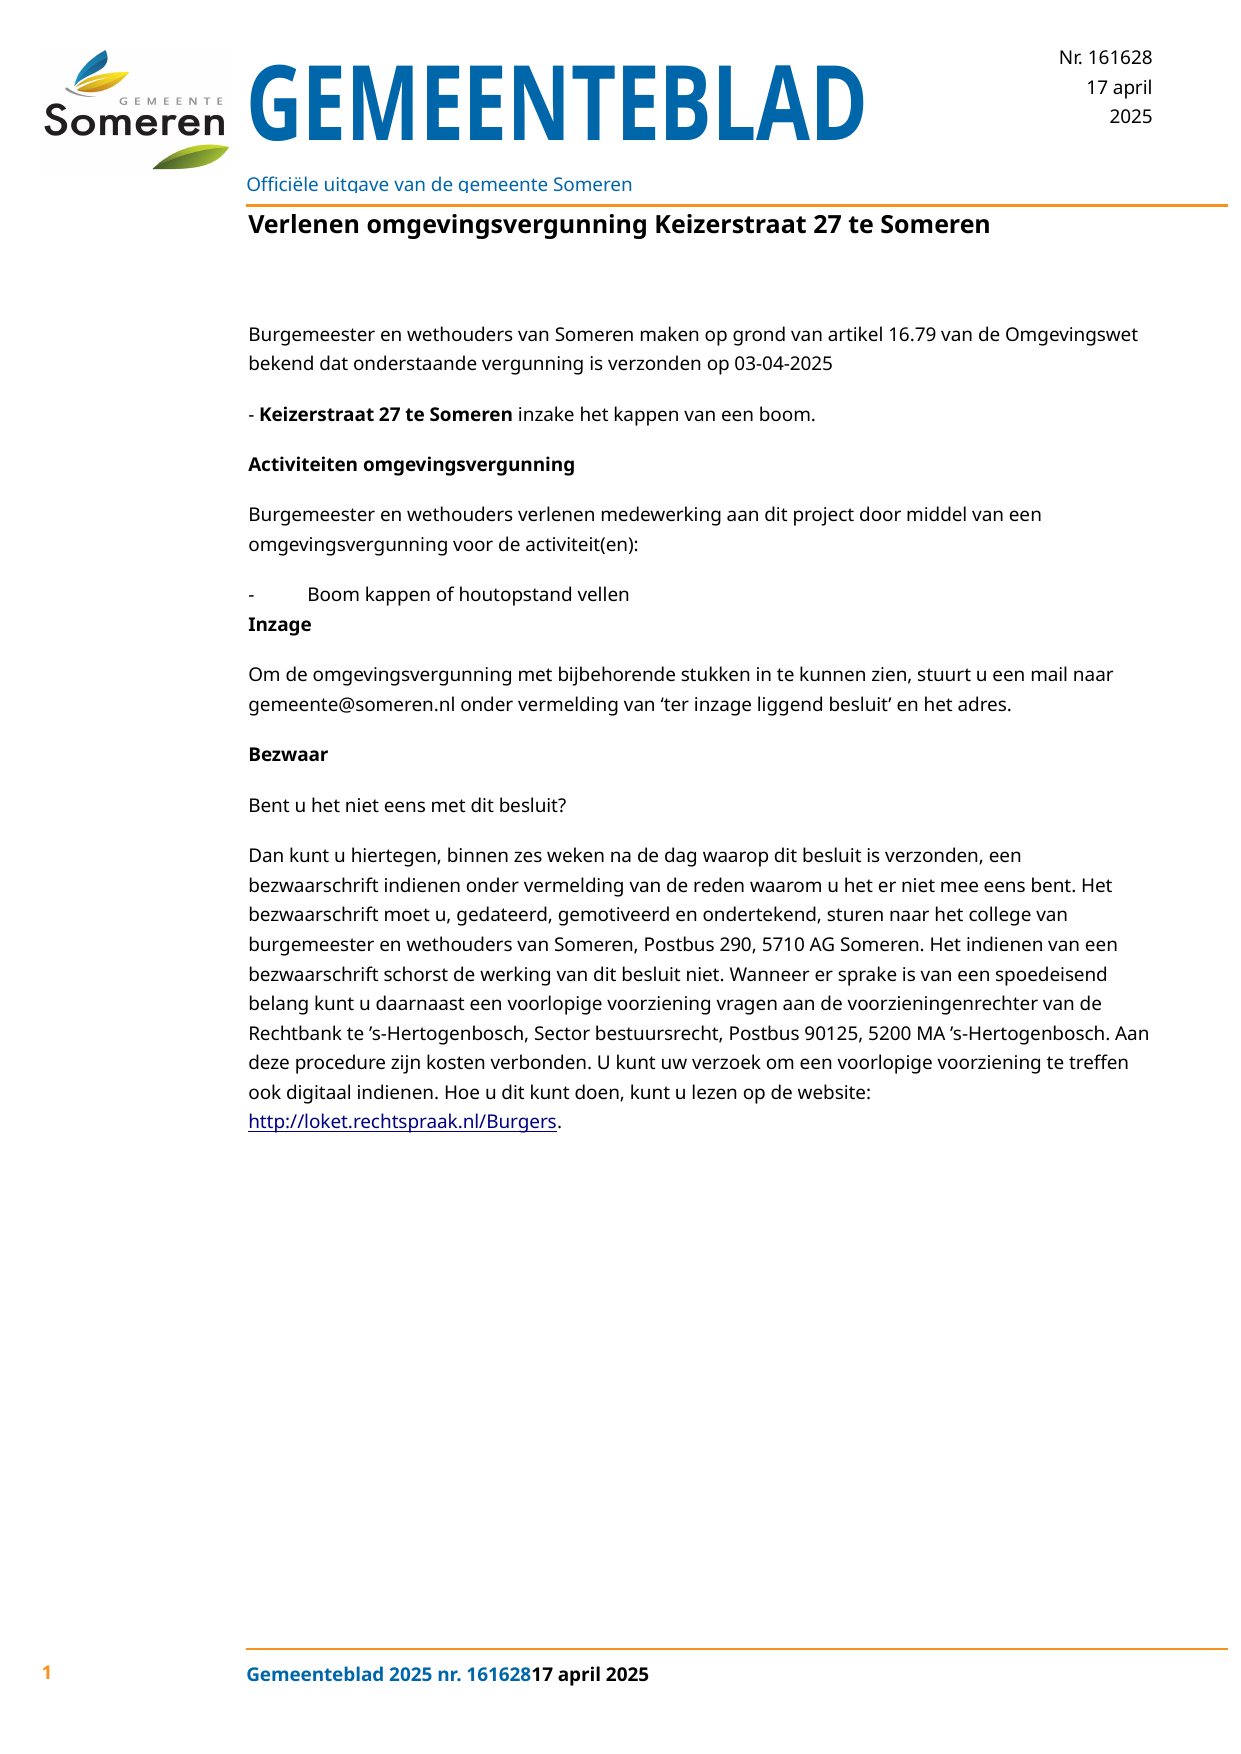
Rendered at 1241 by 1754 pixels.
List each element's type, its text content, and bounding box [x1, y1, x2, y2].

list Boom kappen of houtopstand vellen [248, 582, 1152, 607]
text Activiteiten omgevingsvergunning [248, 451, 1152, 477]
text - Keizerstraat 27 te Someren inzake het kappen van een boom. [248, 401, 1152, 426]
text Verlenen omgevingsvergunning Keizerstraat 27 te Someren [248, 207, 1152, 241]
text Burgemeester en wethouders van Someren maken op grond van artikel 16.79 van de Omgevingswet bekend dat onderstaande vergunning is verzonden op 03-04-2025 [248, 321, 1152, 376]
text Bent u het niet eens met dit besluit? [248, 792, 1152, 818]
text Burgemeester en wethouders verlenen medewerking aan dit project door middel van een omgevingsvergunning voor de activiteit(en): [248, 502, 1152, 557]
text Inzage [248, 611, 1152, 637]
text Dan kunt u hiertegen, binnen zes weken na de dag waarop dit besluit is verzonden, een bezwaarschrift indienen onder vermelding van de reden waarom u het er niet mee eens bent. Het bezwaarschrift moet u, gedateerd, gemotiveerd en ondertekend, sturen naar het college van burgemeester en wethouders van Someren, Postbus 290, 5710 AG Someren. Het indienen van een bezwaarschrift schorst de werking van dit besluit niet. Wanneer er sprake is van een spoedeisend belang kunt u daarnaast een voorlopige voorziening vragen aan de voorzieningenrechter van de Rechtbank te ’s-Hertogenbosch, Sector bestuursrecht, Postbus 90125, 5200 MA ’s-Hertogenbosch. Aan deze procedure zijn kosten verbonden. U kunt uw verzoek om een voorlopige voorziening te treffen ook digitaal indienen. Hoe u dit kunt doen, kunt u lezen op de website: http://loket.rechtspraak.nl/Burgers. [248, 842, 1152, 1134]
text Om de omgevingsvergunning met bijbehorende stukken in te kunnen zien, stuurt u een mail naar gemeente@someren.nl onder vermelding van ‘ter inzage liggend besluit’ en het adres. [248, 662, 1152, 717]
text Bezwaar [248, 742, 1152, 767]
picture [41, 47, 231, 172]
